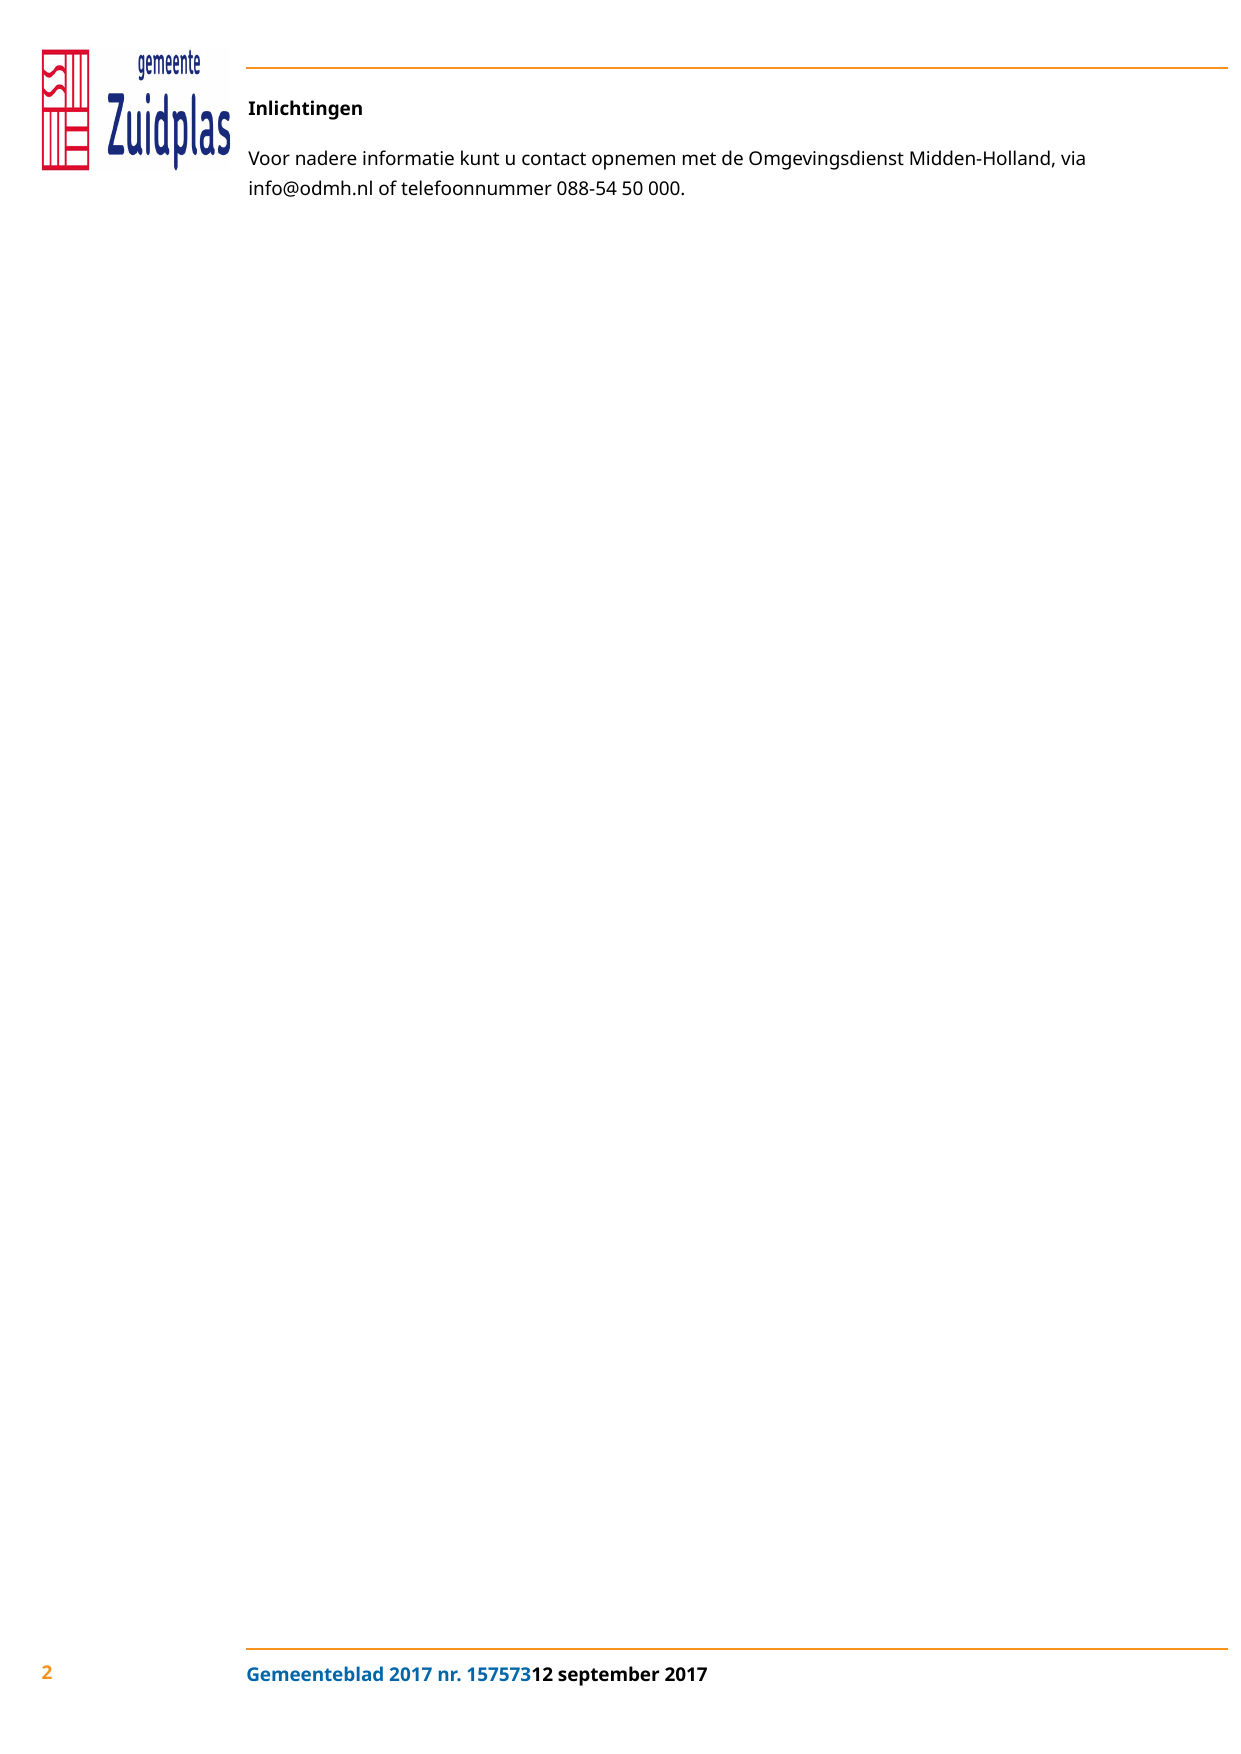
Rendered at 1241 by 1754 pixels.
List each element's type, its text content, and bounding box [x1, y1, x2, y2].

picture [41, 47, 231, 172]
text Inlichtingen [248, 95, 1152, 121]
text Voor nadere informatie kunt u contact opnemen met de Omgevingsdienst Midden-Holland, via info@odmh.nl of telefoonnummer 088-54 50 000. [248, 145, 1152, 201]
